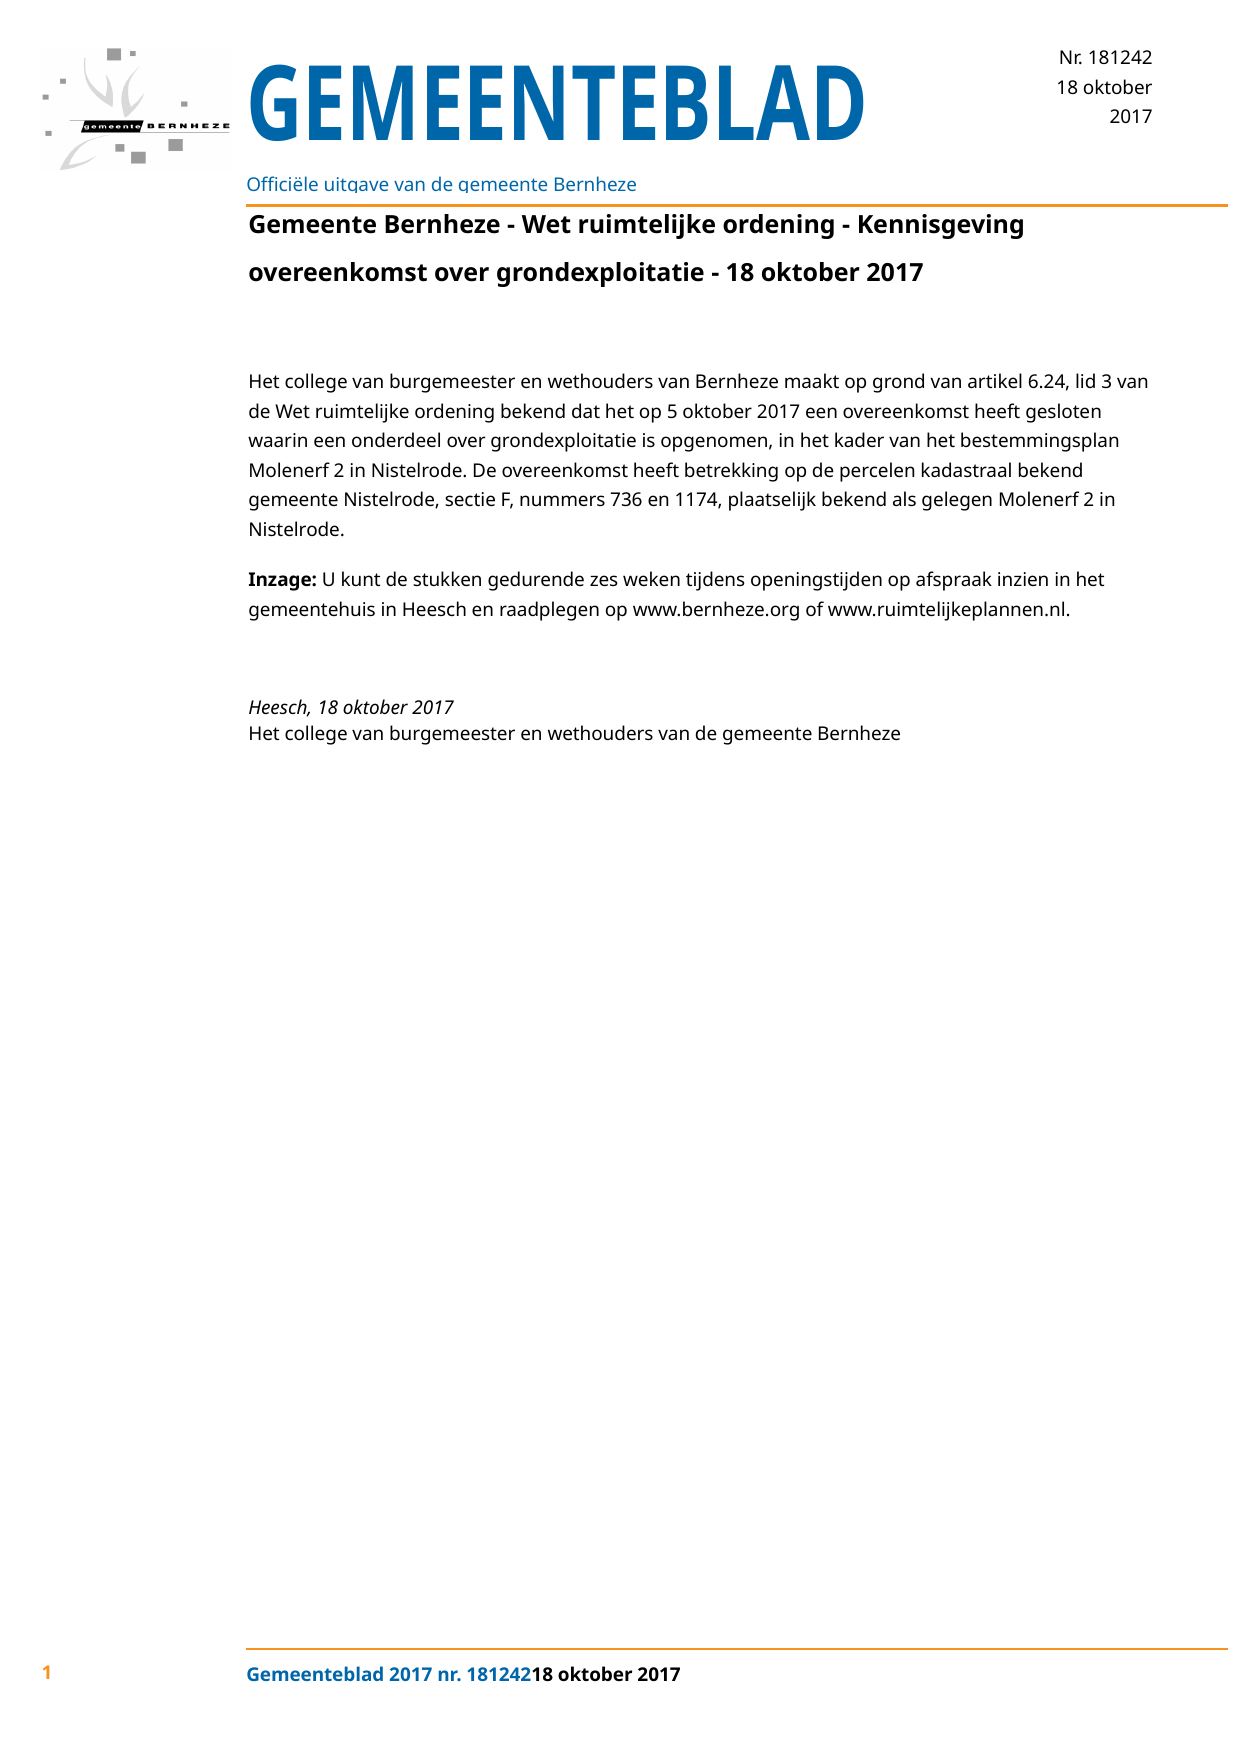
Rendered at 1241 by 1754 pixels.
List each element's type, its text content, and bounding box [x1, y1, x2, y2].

text Inzage: U kunt de stukken gedurende zes weken tijdens openingstijden op afspraak inzien in het gemeentehuis in Heesch en raadplegen op www.bernheze.org of www.ruimtelijkeplannen.nl. [248, 567, 1152, 622]
text Gemeente Bernheze - Wet ruimtelijke ordening - Kennisgeving overeenkomst over grondexploitatie - 18 oktober 2017 [248, 207, 1152, 288]
text Heesch, 18 oktober 2017 [248, 694, 1152, 720]
picture [41, 47, 231, 172]
text Het college van burgemeester en wethouders van de gemeente Bernheze [248, 720, 1152, 746]
text Het college van burgemeester en wethouders van Bernheze maakt op grond van artikel 6.24, lid 3 van de Wet ruimtelijke ordening bekend dat het op 5 oktober 2017 een overeenkomst heeft gesloten waarin een onderdeel over grondexploitatie is opgenomen, in het kader van het bestemmingsplan Molenerf 2 in Nistelrode. De overeenkomst heeft betrekking op de percelen kadastraal bekend gemeente Nistelrode, sectie F, nummers 736 en 1174, plaatselijk bekend als gelegen Molenerf 2 in Nistelrode. [248, 368, 1152, 542]
